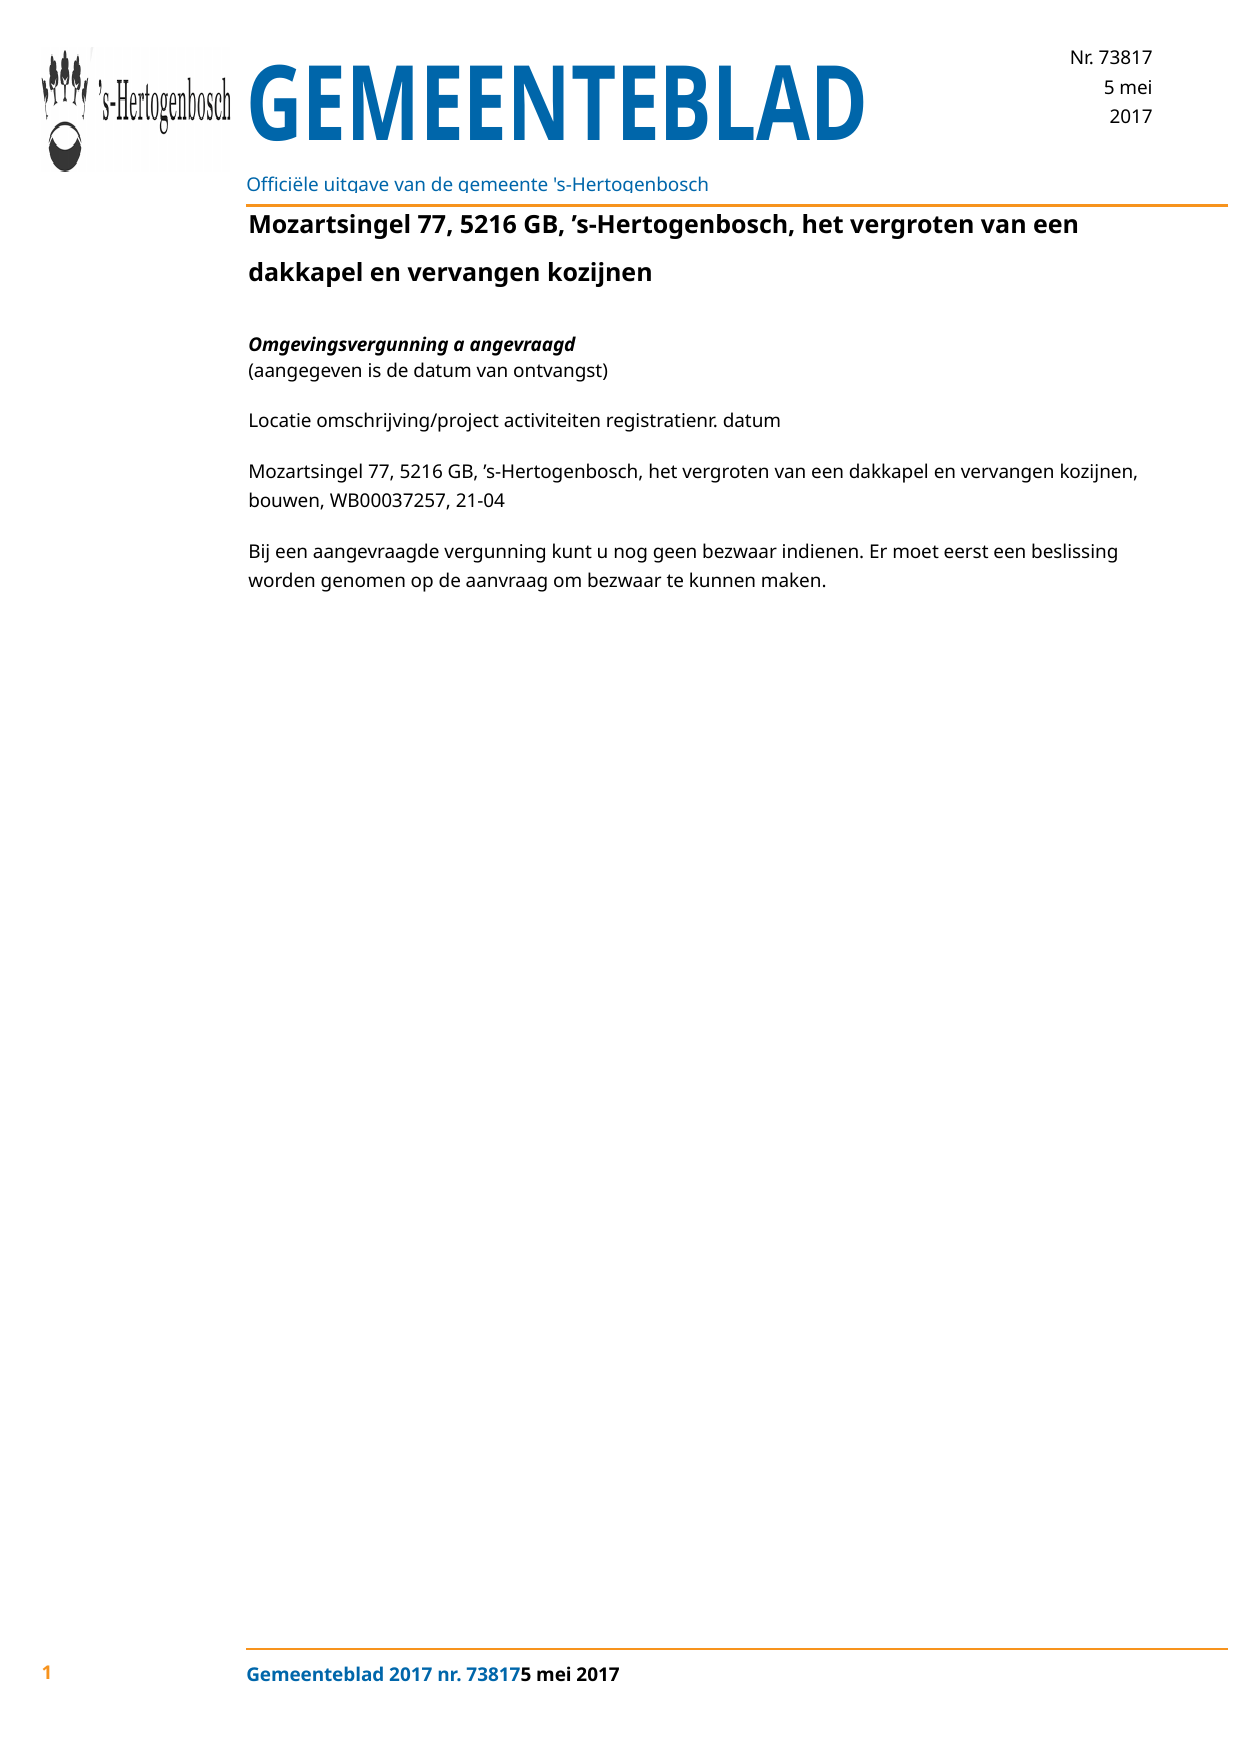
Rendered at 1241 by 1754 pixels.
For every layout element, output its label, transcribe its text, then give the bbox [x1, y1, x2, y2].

text Locatie omschrijving/project activiteiten registratienr. datum [248, 408, 1152, 433]
text Mozartsingel 77, 5216 GB, ’s-Hertogenbosch, het vergroten van een dakkapel en vervangen kozijnen, bouwen, WB00037257, 21-04 [248, 458, 1152, 513]
text (aangegeven is de datum van ontvangst) [248, 357, 1152, 383]
picture [41, 47, 231, 172]
text Bij een aangevraagde vergunning kunt u nog geen bezwaar indienen. Er moet eerst een beslissing worden genomen op de aanvraag om bezwaar te kunnen maken. [248, 538, 1152, 593]
text Omgevingsvergunning a angevraagd [248, 331, 1152, 357]
text Mozartsingel 77, 5216 GB, ’s-Hertogenbosch, het vergroten van een dakkapel en vervangen kozijnen [248, 207, 1152, 288]
